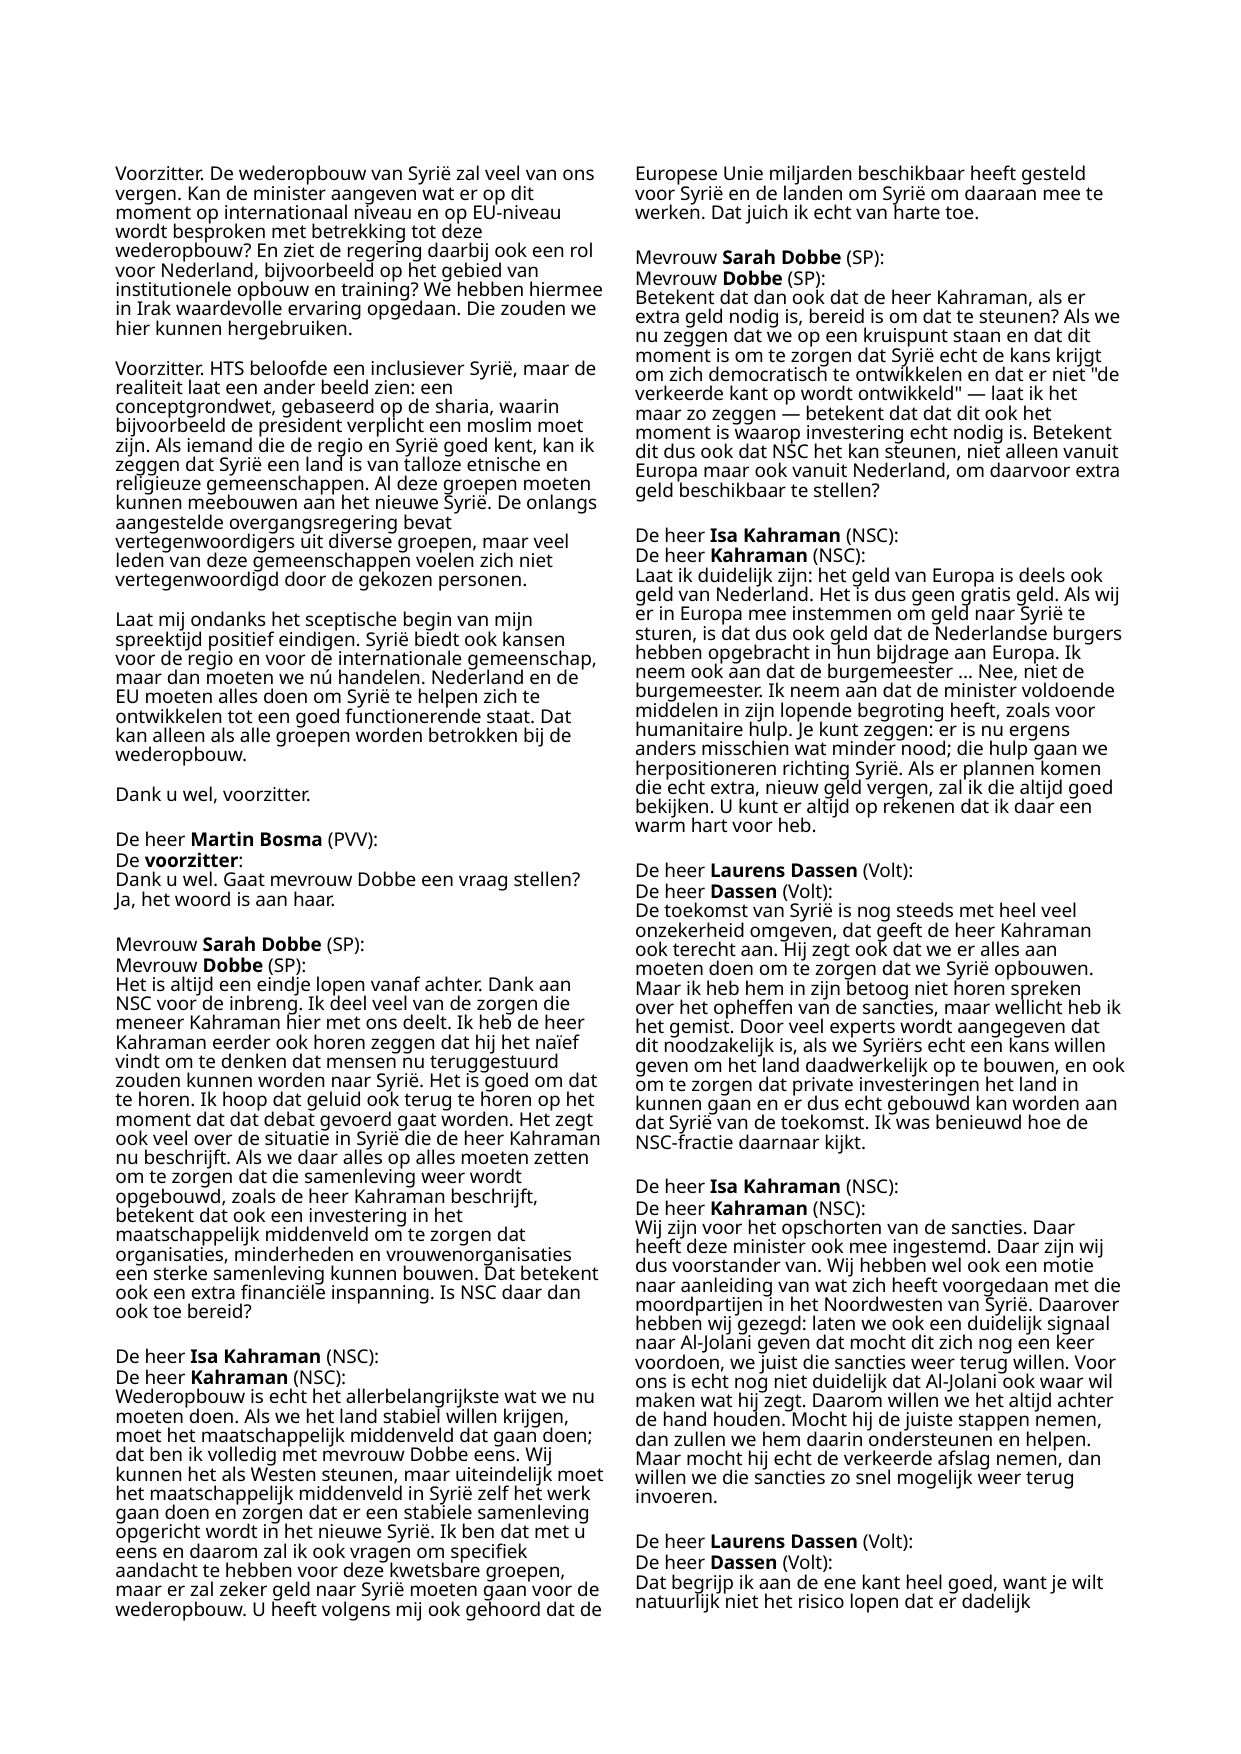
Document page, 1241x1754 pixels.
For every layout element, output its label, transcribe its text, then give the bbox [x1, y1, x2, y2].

text Wij zijn voor het opschorten van de sancties. Daar heeft deze minister ook mee ingestemd. Daar zijn wij dus voorstander van. Wij hebben wel ook een motie naar aanleiding van wat zich heeft voorgedaan met die moordpartijen in het Noordwesten van Syrië. Daarover hebben wij gezegd: laten we ook een duidelijk signaal naar Al-Jolani geven dat mocht dit zich nog een keer voordoen, we juist die sancties weer terug willen. Voor ons is echt nog niet duidelijk dat Al-Jolani ook waar wil maken wat hij zegt. Daarom willen we het altijd achter de hand houden. Mocht hij de juiste stappen nemen, dan zullen we hem daarin ondersteunen en helpen. Maar mocht hij echt de verkeerde afslag nemen, dan willen we die sancties zo snel mogelijk weer terug invoeren. [635, 1219, 1125, 1508]
text Het is altijd een eindje lopen vanaf achter. Dank aan NSC voor de inbreng. Ik deel veel van de zorgen die meneer Kahraman hier met ons deelt. Ik heb de heer Kahraman eerder ook horen zeggen dat hij het naïef vindt om te denken dat mensen nu teruggestuurd zouden kunnen worden naar Syrië. Het is goed om dat te horen. Ik hoop dat geluid ook terug te horen op het moment dat dat debat gevoerd gaat worden. Het zegt ook veel over de situatie in Syrië die de heer Kahraman nu beschrijft. Als we daar alles op alles moeten zetten om te zorgen dat die samenleving weer wordt opgebouwd, zoals de heer Kahraman beschrijft, betekent dat ook een investering in het maatschappelijk middenveld om te zorgen dat organisaties, minderheden en vrouwenorganisaties een sterke samenleving kunnen bouwen. Dat betekent ook een extra financiële inspanning. Is NSC daar dan ook toe bereid? [115, 976, 605, 1323]
text Europese Unie miljarden beschikbaar heeft gesteld voor Syrië en de landen om Syrië om daaraan mee te werken. Dat juich ik echt van harte toe. [635, 165, 1125, 223]
text De heer Dassen (Volt): [635, 1554, 1125, 1574]
text Voorzitter. De wederopbouw van Syrië zal veel van ons vergen. Kan de minister aangeven wat er op dit moment op internationaal niveau en op EU-niveau wordt besproken met betrekking tot deze wederopbouw? En ziet de regering daarbij ook een rol voor Nederland, bijvoorbeeld op het gebied van institutionele opbouw en training? We hebben hiermee in Irak waardevolle ervaring opgedaan. Die zouden we hier kunnen hergebruiken. [115, 165, 605, 339]
text De heer Kahraman (NSC): [635, 1199, 1125, 1219]
text Mevrouw Sarah Dobbe (SP): [115, 931, 605, 957]
text Mevrouw Dobbe (SP): [115, 957, 605, 976]
text De voorzitter: [115, 852, 605, 871]
text De heer Kahraman (NSC): [115, 1369, 605, 1388]
text De heer Martin Bosma (PVV): [115, 826, 605, 852]
text De heer Dassen (Volt): [635, 883, 1125, 902]
text De heer Kahraman (NSC): [635, 547, 1125, 567]
text Betekent dat dan ook dat de heer Kahraman, als er extra geld nodig is, bereid is om dat te steunen? Als we nu zeggen dat we op een kruispunt staan en dat dit moment is om te zorgen dat Syrië echt de kans krijgt om zich democratisch te ontwikkelen en dat er niet "de verkeerde kant op wordt ontwikkeld" — laat ik het maar zo zeggen — betekent dat dat dit ook het moment is waarop investering echt nodig is. Betekent dit dus ook dat NSC het kan steunen, niet alleen vanuit Europa maar ook vanuit Nederland, om daarvoor extra geld beschikbaar te stellen? [635, 289, 1125, 501]
text Mevrouw Sarah Dobbe (SP): [635, 244, 1125, 270]
text Laat mij ondanks het sceptische begin van mijn spreektijd positief eindigen. Syrië biedt ook kansen voor de regio en voor de internationale gemeenschap, maar dan moeten we nú handelen. Nederland en de EU moeten alles doen om Syrië te helpen zich te ontwikkelen tot een goed functionerende staat. Dat kan alleen als alle groepen worden betrokken bij de wederopbouw. [115, 611, 605, 766]
text De heer Isa Kahraman (NSC): [635, 522, 1125, 547]
text De heer Isa Kahraman (NSC): [635, 1174, 1125, 1199]
text Dank u wel, voorzitter. [115, 786, 605, 806]
text Dat begrijp ik aan de ene kant heel goed, want je wilt natuurlijk niet het risico lopen dat er dadelijk [635, 1574, 1125, 1612]
text De toekomst van Syrië is nog steeds met heel veel onzekerheid omgeven, dat geeft de heer Kahraman ook terecht aan. Hij zegt ook dat we er alles aan moeten doen om te zorgen dat we Syrië opbouwen. Maar ik heb hem in zijn betoog niet horen spreken over het opheffen van de sancties, maar wellicht heb ik het gemist. Door veel experts wordt aangegeven dat dit noodzakelijk is, als we Syriërs echt een kans willen geven om het land daadwerkelijk op te bouwen, en ook om te zorgen dat private investeringen het land in kunnen gaan en er dus echt gebouwd kan worden aan dat Syrië van de toekomst. Ik was benieuwd hoe de NSC-fractie daarnaar kijkt. [635, 902, 1125, 1153]
text De heer Laurens Dassen (Volt): [635, 857, 1125, 883]
text Mevrouw Dobbe (SP): [635, 270, 1125, 289]
text De heer Isa Kahraman (NSC): [115, 1343, 605, 1369]
text Wederopbouw is echt het allerbelangrijkste wat we nu moeten doen. Als we het land stabiel willen krijgen, moet het maatschappelijk middenveld dat gaan doen; dat ben ik volledig met mevrouw Dobbe eens. Wij kunnen het als Westen steunen, maar uiteindelijk moet het maatschappelijk middenveld in Syrië zelf het werk gaan doen en zorgen dat er een stabiele samenleving opgericht wordt in het nieuwe Syrië. Ik ben dat met u eens en daarom zal ik ook vragen om specifiek aandacht te hebben voor deze kwetsbare groepen, maar er zal zeker geld naar Syrië moeten gaan voor de wederopbouw. U heeft volgens mij ook gehoord dat de [115, 1388, 605, 1620]
text Voorzitter. HTS beloofde een inclusiever Syrië, maar de realiteit laat een ander beeld zien: een conceptgrondwet, gebaseerd op de sharia, waarin bijvoorbeeld de president verplicht een moslim moet zijn. Als iemand die de regio en Syrië goed kent, kan ik zeggen dat Syrië een land is van talloze etnische en religieuze gemeenschappen. Al deze groepen moeten kunnen meebouwen aan het nieuwe Syrië. De onlangs aangestelde overgangsregering bevat vertegenwoordigers uit diverse groepen, maar veel leden van deze gemeenschappen voelen zich niet vertegenwoordigd door de gekozen personen. [115, 359, 605, 591]
text De heer Laurens Dassen (Volt): [635, 1529, 1125, 1554]
text Dank u wel. Gaat mevrouw Dobbe een vraag stellen? Ja, het woord is aan haar. [115, 871, 605, 910]
text Laat ik duidelijk zijn: het geld van Europa is deels ook geld van Nederland. Het is dus geen gratis geld. Als wij er in Europa mee instemmen om geld naar Syrië te sturen, is dat dus ook geld dat de Nederlandse burgers hebben opgebracht in hun bijdrage aan Europa. Ik neem ook aan dat de burgemeester … Nee, niet de burgemeester. Ik neem aan dat de minister voldoende middelen in zijn lopende begroting heeft, zoals voor humanitaire hulp. Je kunt zeggen: er is nu ergens anders misschien wat minder nood; die hulp gaan we herpositioneren richting Syrië. Als er plannen komen die echt extra, nieuw geld vergen, zal ik die altijd goed bekijken. U kunt er altijd op rekenen dat ik daar een warm hart voor heb. [635, 567, 1125, 837]
